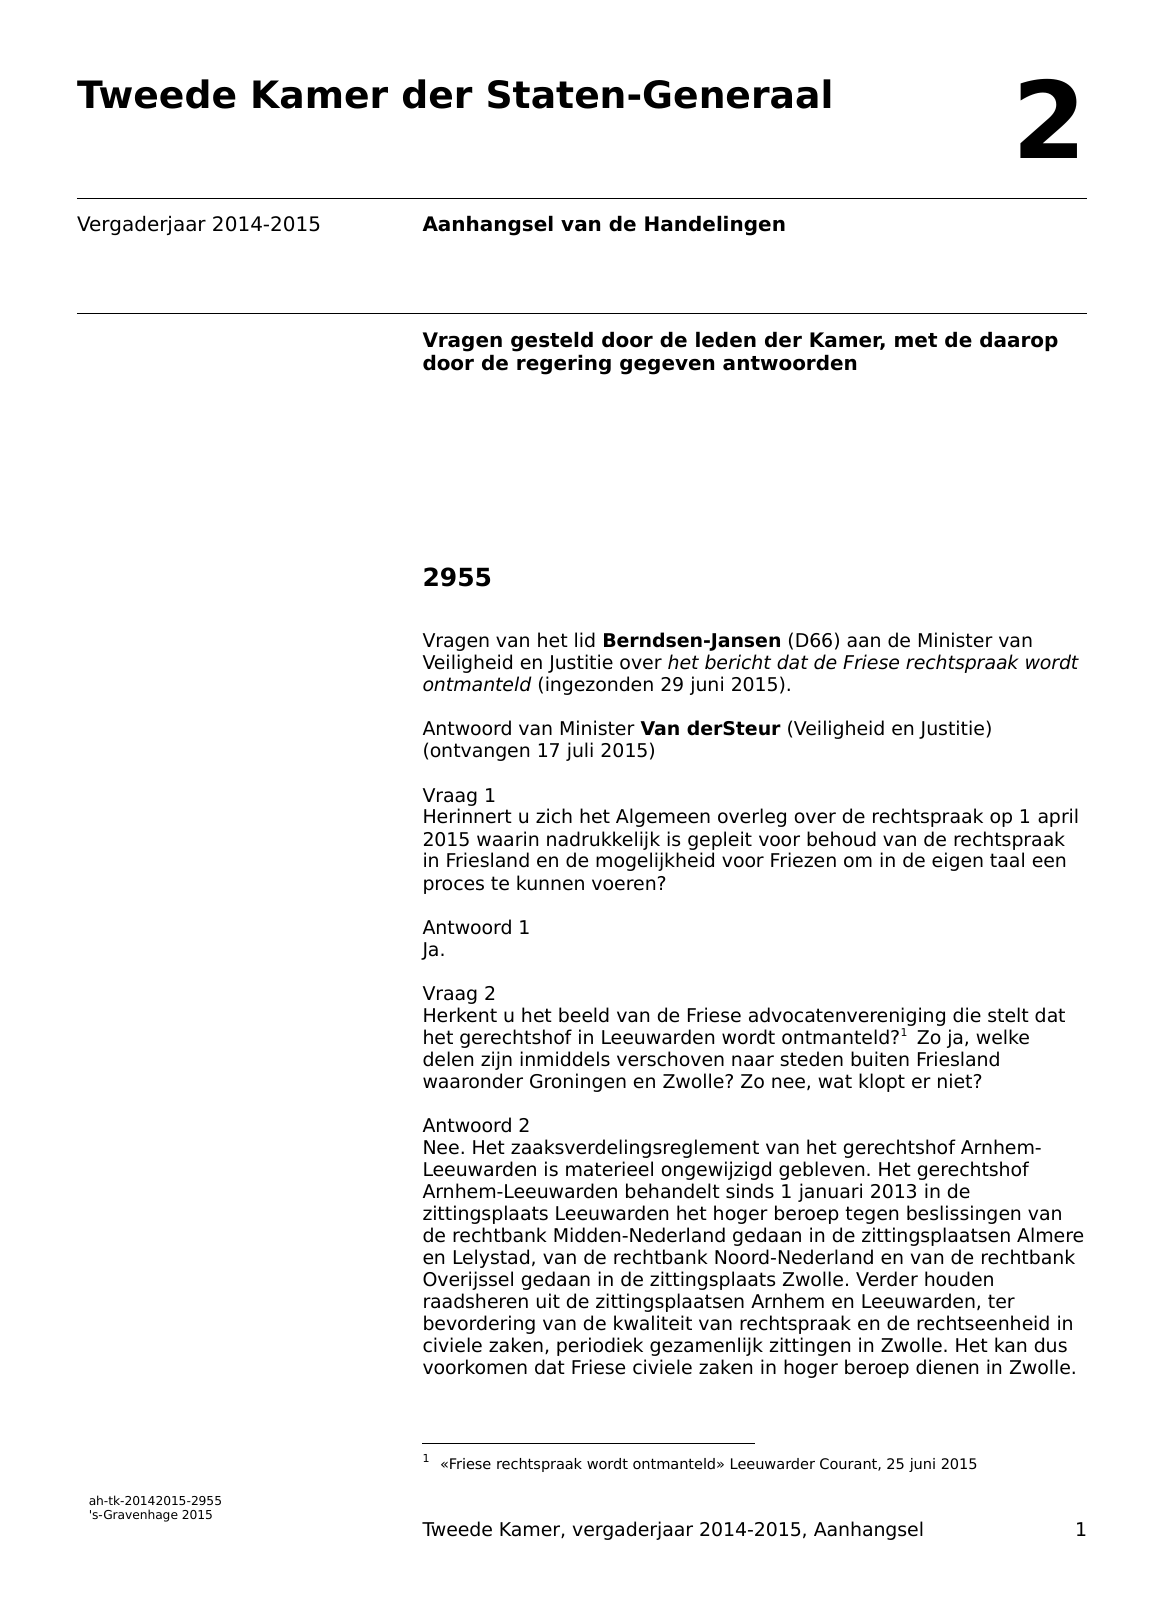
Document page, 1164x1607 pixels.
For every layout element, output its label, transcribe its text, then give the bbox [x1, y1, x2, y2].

text Nee. Het zaaksverdelingsreglement van het gerechtshof Arnhem-Leeuwarden is materieel ongewijzigd gebleven. Het gerechtshof Arnhem-Leeuwarden behandelt sinds 1 januari 2013 in de zittingsplaats Leeuwarden het hoger beroep tegen beslissingen van de rechtbank Midden-Nederland gedaan in de zittingsplaatsen Almere en Lelystad, van de rechtbank Noord-Nederland en van de rechtbank Overijssel gedaan in de zittingsplaats Zwolle. Verder houden raadsheren uit de zittingsplaatsen Arnhem en Leeuwarden, ter bevordering van de kwaliteit van rechtspraak en de rechtseenheid in civiele zaken, periodiek gezamenlijk zittingen in Zwolle. Het kan dus voorkomen dat Friese civiele zaken in hoger beroep dienen in Zwolle. [422, 1137, 1087, 1378]
text Antwoord van Minister Van derSteur (Veiligheid en Justitie) (ontvangen 17 juli 2015) [422, 718, 1087, 762]
text Antwoord 2 [422, 1115, 1087, 1137]
text Vraag 1 [422, 784, 1087, 806]
table_cell Aanhangsel van de Handelingen [422, 199, 1087, 313]
table_header 2 [886, 59, 1087, 198]
table_header Tweede Kamer der Staten-Generaal [77, 59, 886, 198]
text Vragen van het lid Berndsen-Jansen (D66) aan de Minister van Veiligheid en Justitie over het bericht dat de Friese rechtspraak wordt ontmanteld (ingezonden 29 juni 2015). [422, 630, 1087, 696]
text «Friese rechtspraak wordt ontmanteld» Leeuwarder Courant, 25 juni 2015 [422, 1452, 1087, 1474]
text 2955 [422, 563, 1087, 592]
text Herinnert u zich het Algemeen overleg over de rechtspraak op 1 april 2015 waarin nadrukkelijk is gepleit voor behoud van de rechtspraak in Friesland en de mogelijkheid voor Friezen om in de eigen taal een proces te kunnen voeren? [422, 806, 1087, 894]
table_cell Vergaderjaar 2014-2015 [77, 199, 422, 313]
text ah-tk-20142015-2955 [88, 1494, 323, 1508]
text Vraag 2 [422, 983, 1087, 1005]
text 's-Gravenhage 2015 [88, 1508, 323, 1522]
text Antwoord 1 [422, 917, 1087, 938]
table_cell [77, 314, 422, 375]
text Ja. [422, 938, 1087, 961]
table_cell Vragen gesteld door de leden der Kamer, met de daarop door de regering gegeven antwoorden [422, 314, 1087, 375]
text Herkent u het beeld van de Friese advocatenvereniging die stelt dat het gerechtshof in Leeuwarden wordt ontmanteld? Zo ja, welke delen zijn inmiddels verschoven naar steden buiten Friesland waaronder Groningen en Zwolle? Zo nee, wat klopt er niet? [422, 1005, 1087, 1093]
